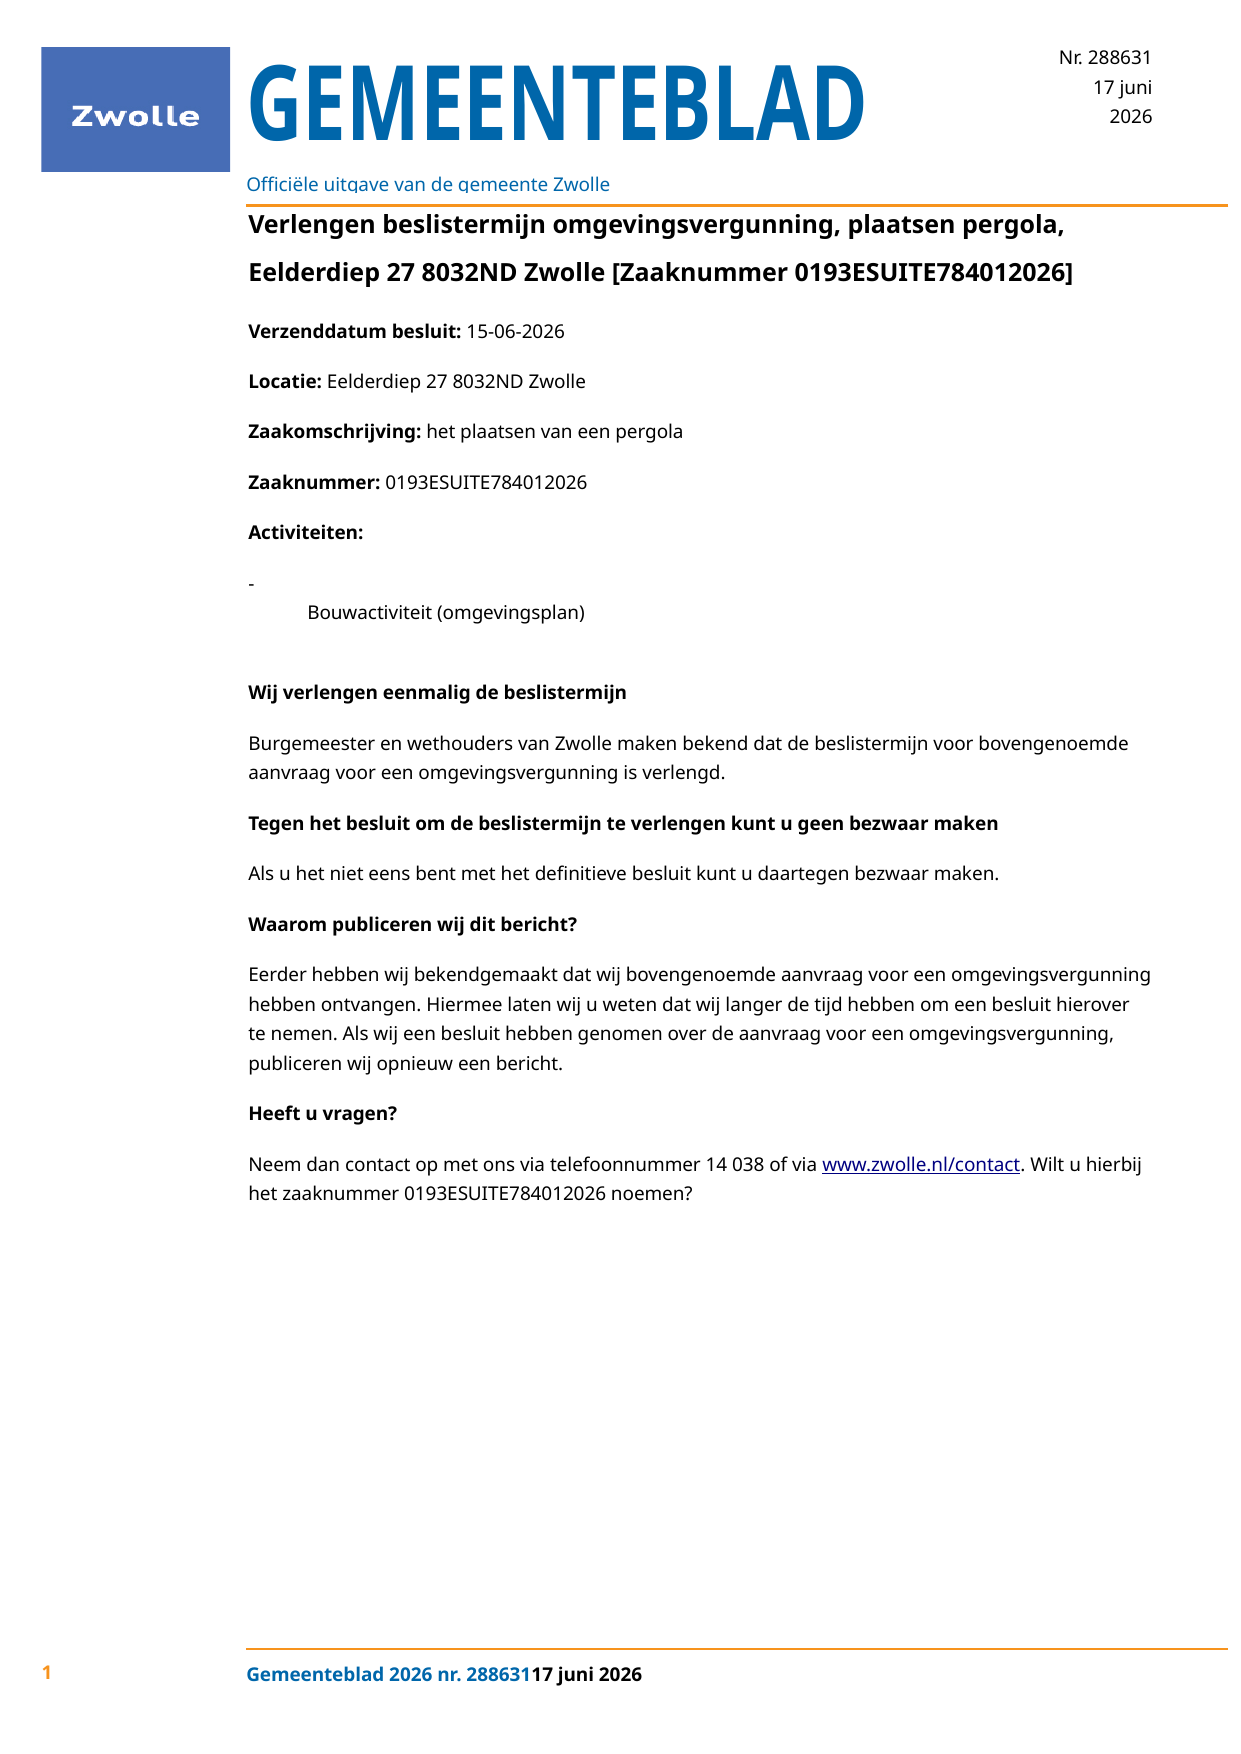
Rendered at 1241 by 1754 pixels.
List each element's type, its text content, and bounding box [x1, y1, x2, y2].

text Als u het niet eens bent met het definitieve besluit kunt u daartegen bezwaar maken. [248, 860, 1152, 886]
text Zaakomschrijving: het plaatsen van een pergola [248, 419, 1152, 444]
text Zaaknummer: 0193ESUITE784012026 [248, 469, 1152, 495]
text Waarom publiceren wij dit bericht? [248, 911, 1152, 937]
text Wij verlengen eenmalig de beslistermijn [248, 679, 1152, 705]
text Eerder hebben wij bekendgemaakt dat wij bovengenoemde aanvraag voor een omgevingsvergunning hebben ontvangen. Hiermee laten wij u weten dat wij langer de tijd hebben om een besluit hierover te nemen. Als wij een besluit hebben genomen over de aanvraag voor een omgevingsvergunning, publiceren wij opnieuw een bericht. [248, 961, 1152, 1076]
picture [41, 47, 231, 172]
text Neem dan contact op met ons via telefoonnummer 14 038 of via www.zwolle.nl/contact. Wilt u hierbij het zaaknummer 0193ESUITE784012026 noemen? [248, 1151, 1152, 1206]
text Activiteiten: [248, 519, 1152, 545]
text Verlengen beslistermijn omgevingsvergunning, plaatsen pergola, Eelderdiep 27 8032ND Zwolle [Zaaknummer 0193ESUITE784012026] [248, 207, 1152, 288]
text Burgemeester en wethouders van Zwolle maken bekend dat de beslistermijn voor bovengenoemde aanvraag voor een omgevingsvergunning is verlengd. [248, 730, 1152, 785]
text Verzenddatum besluit: 15-06-2026 [248, 318, 1152, 344]
text Tegen het besluit om de beslistermijn te verlengen kunt u geen bezwaar maken [248, 810, 1152, 836]
list Bouwactiviteit (omgevingsplan) [248, 599, 1152, 625]
text Heeft u vragen? [248, 1100, 1152, 1126]
text Locatie: Eelderdiep 27 8032ND Zwolle [248, 368, 1152, 394]
